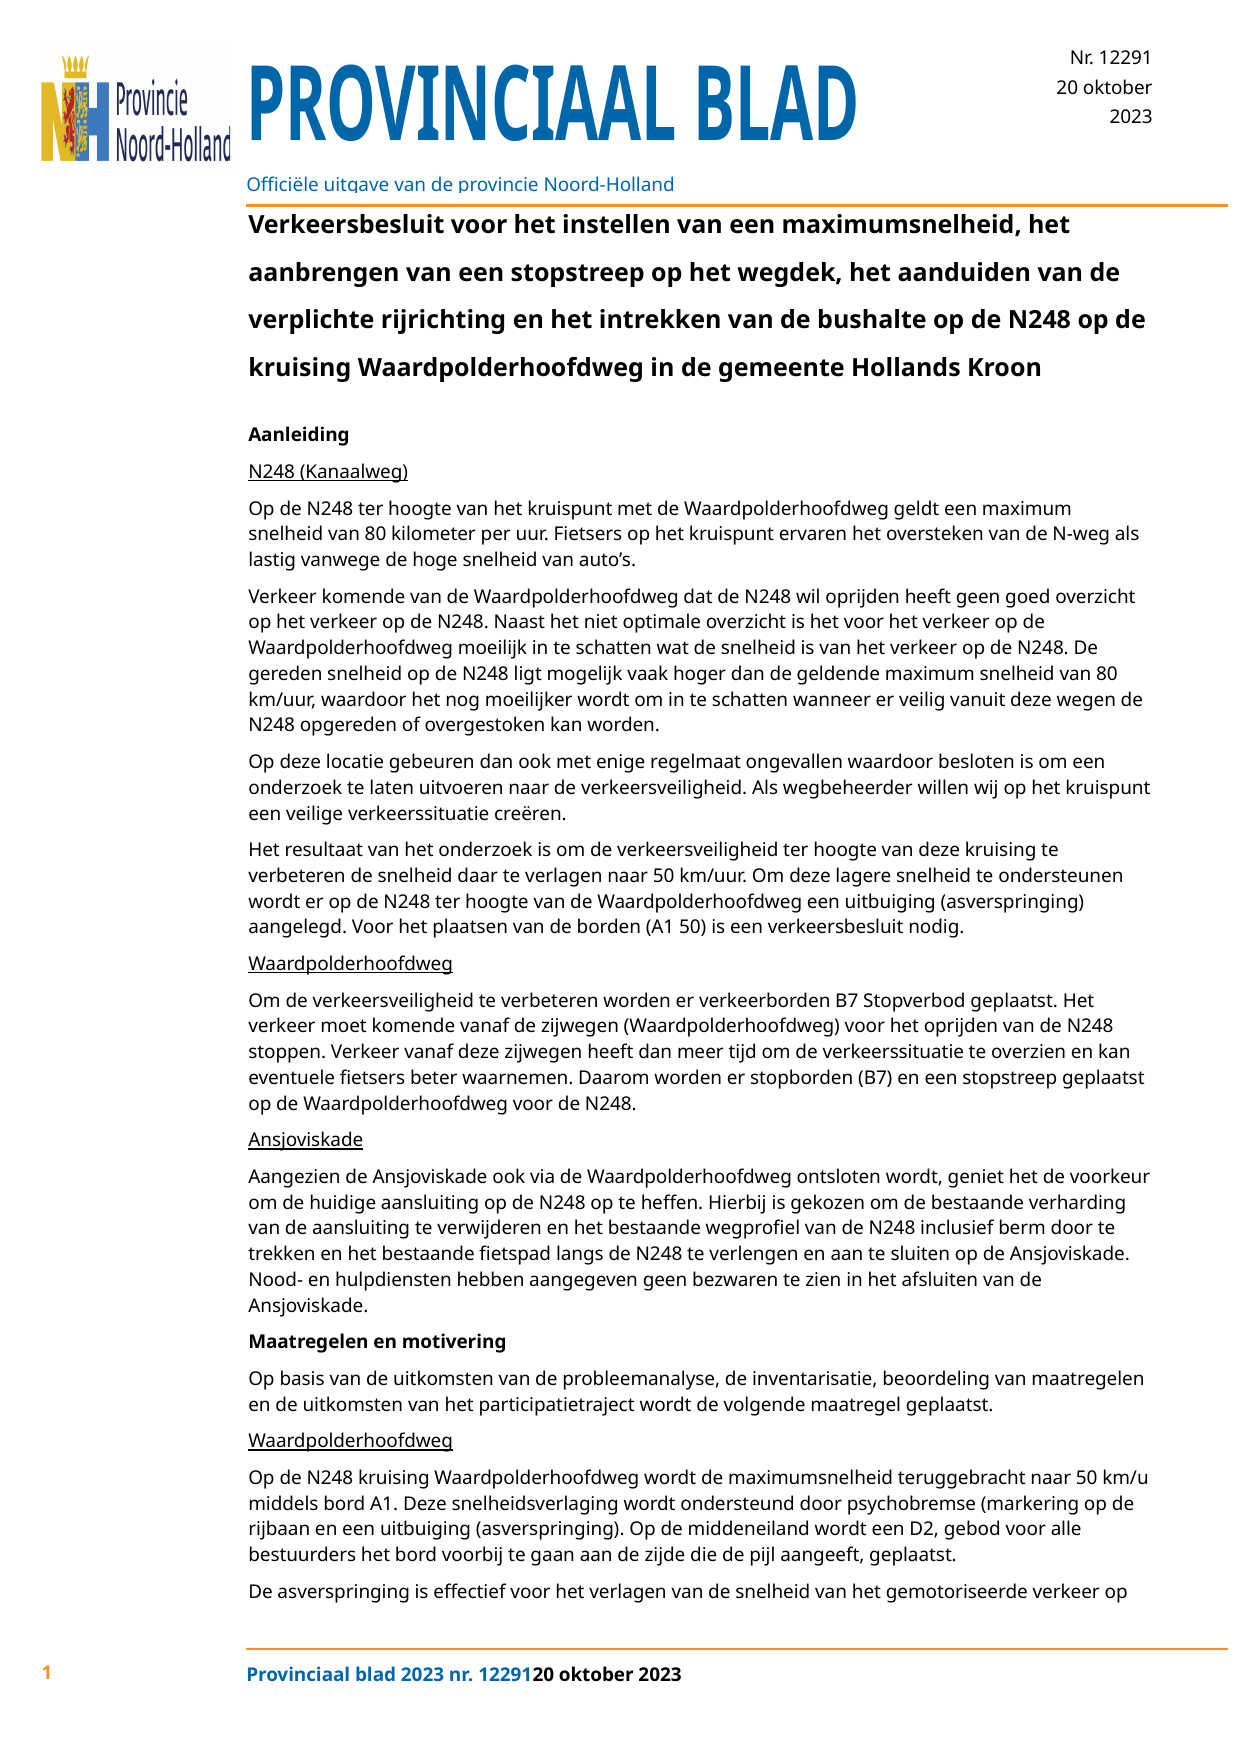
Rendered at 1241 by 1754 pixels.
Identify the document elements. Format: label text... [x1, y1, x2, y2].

text Waardpolderhoofdweg [248, 950, 1152, 976]
text Op de N248 kruising Waardpolderhoofdweg wordt de maximumsnelheid teruggebracht naar 50 km/u middels bord A1. Deze snelheidsverlaging wordt ondersteund door psychobremse (markering op de rijbaan en een uitbuiging (asverspringing). Op de middeneiland wordt een D2, gebod voor alle bestuurders het bord voorbij te gaan aan de zijde die de pijl aangeeft, geplaatst. [248, 1464, 1152, 1567]
text Verkeer komende van de Waardpolderhoofdweg dat de N248 wil oprijden heeft geen goed overzicht op het verkeer op de N248. Naast het niet optimale overzicht is het voor het verkeer op de Waardpolderhoofdweg moeilijk in te schatten wat de snelheid is van het verkeer op de N248. De gereden snelheid op de N248 ligt mogelijk vaak hoger dan de geldende maximum snelheid van 80 km/uur, waardoor het nog moeilijker wordt om in te schatten wanneer er veilig vanuit deze wegen de N248 opgereden of overgestoken kan worden. [248, 583, 1152, 737]
text Op de N248 ter hoogte van het kruispunt met de Waardpolderhoofdweg geldt een maximum snelheid van 80 kilometer per uur. Fietsers op het kruispunt ervaren het oversteken van de N-weg als lastig vanwege de hoge snelheid van auto’s. [248, 495, 1152, 572]
text Aangezien de Ansjoviskade ook via de Waardpolderhoofdweg ontsloten wordt, geniet het de voorkeur om de huidige aansluiting op de N248 op te heffen. Hierbij is gekozen om de bestaande verharding van de aansluiting te verwijderen en het bestaande wegprofiel van de N248 inclusief berm door te trekken en het bestaande fietspad langs de N248 te verlengen en aan te sluiten op de Ansjoviskade. Nood- en hulpdiensten hebben aangegeven geen bezwaren te zien in het afsluiten van de Ansjoviskade. [248, 1163, 1152, 1317]
text Het resultaat van het onderzoek is om de verkeersveiligheid ter hoogte van deze kruising te verbeteren de snelheid daar te verlagen naar 50 km/uur. Om deze lagere snelheid te ondersteunen wordt er op de N248 ter hoogte van de Waardpolderhoofdweg een uitbuiging (asverspringing) aangelegd. Voor het plaatsen van de borden (A1 50) is een verkeersbesluit nodig. [248, 836, 1152, 939]
text Waardpolderhoofdweg [248, 1427, 1152, 1453]
text N248 (Kanaalweg) [248, 458, 1152, 484]
text Ansjoviskade [248, 1126, 1152, 1152]
picture [41, 47, 231, 172]
text Maatregelen en motivering [248, 1328, 1152, 1354]
text Verkeersbesluit voor het instellen van een maximumsnelheid, het aanbrengen van een stopstreep op het wegdek, het aanduiden van de verplichte rijrichting en het intrekken van de bushalte op de N248 op de kruising Waardpolderhoofdweg in de gemeente Hollands Kroon [248, 207, 1152, 384]
text Op basis van de uitkomsten van de probleemanalyse, de inventarisatie, beoordeling van maatregelen en de uitkomsten van het participatietraject wordt de volgende maatregel geplaatst. [248, 1365, 1152, 1417]
text Op deze locatie gebeuren dan ook met enige regelmaat ongevallen waardoor besloten is om een onderzoek te laten uitvoeren naar de verkeersveiligheid. Als wegbeheerder willen wij op het kruispunt een veilige verkeerssituatie creëren. [248, 748, 1152, 825]
text De asverspringing is effectief voor het verlagen van de snelheid van het gemotoriseerde verkeer op [248, 1578, 1152, 1604]
text Om de verkeersveiligheid te verbeteren worden er verkeerborden B7 Stopverbod geplaatst. Het verkeer moet komende vanaf de zijwegen (Waardpolderhoofdweg) voor het oprijden van de N248 stoppen. Verkeer vanaf deze zijwegen heeft dan meer tijd om de verkeerssituatie te overzien en kan eventuele fietsers beter waarnemen. Daarom worden er stopborden (B7) en een stopstreep geplaatst op de Waardpolderhoofdweg voor de N248. [248, 987, 1152, 1116]
text Aanleiding [248, 421, 1152, 447]
